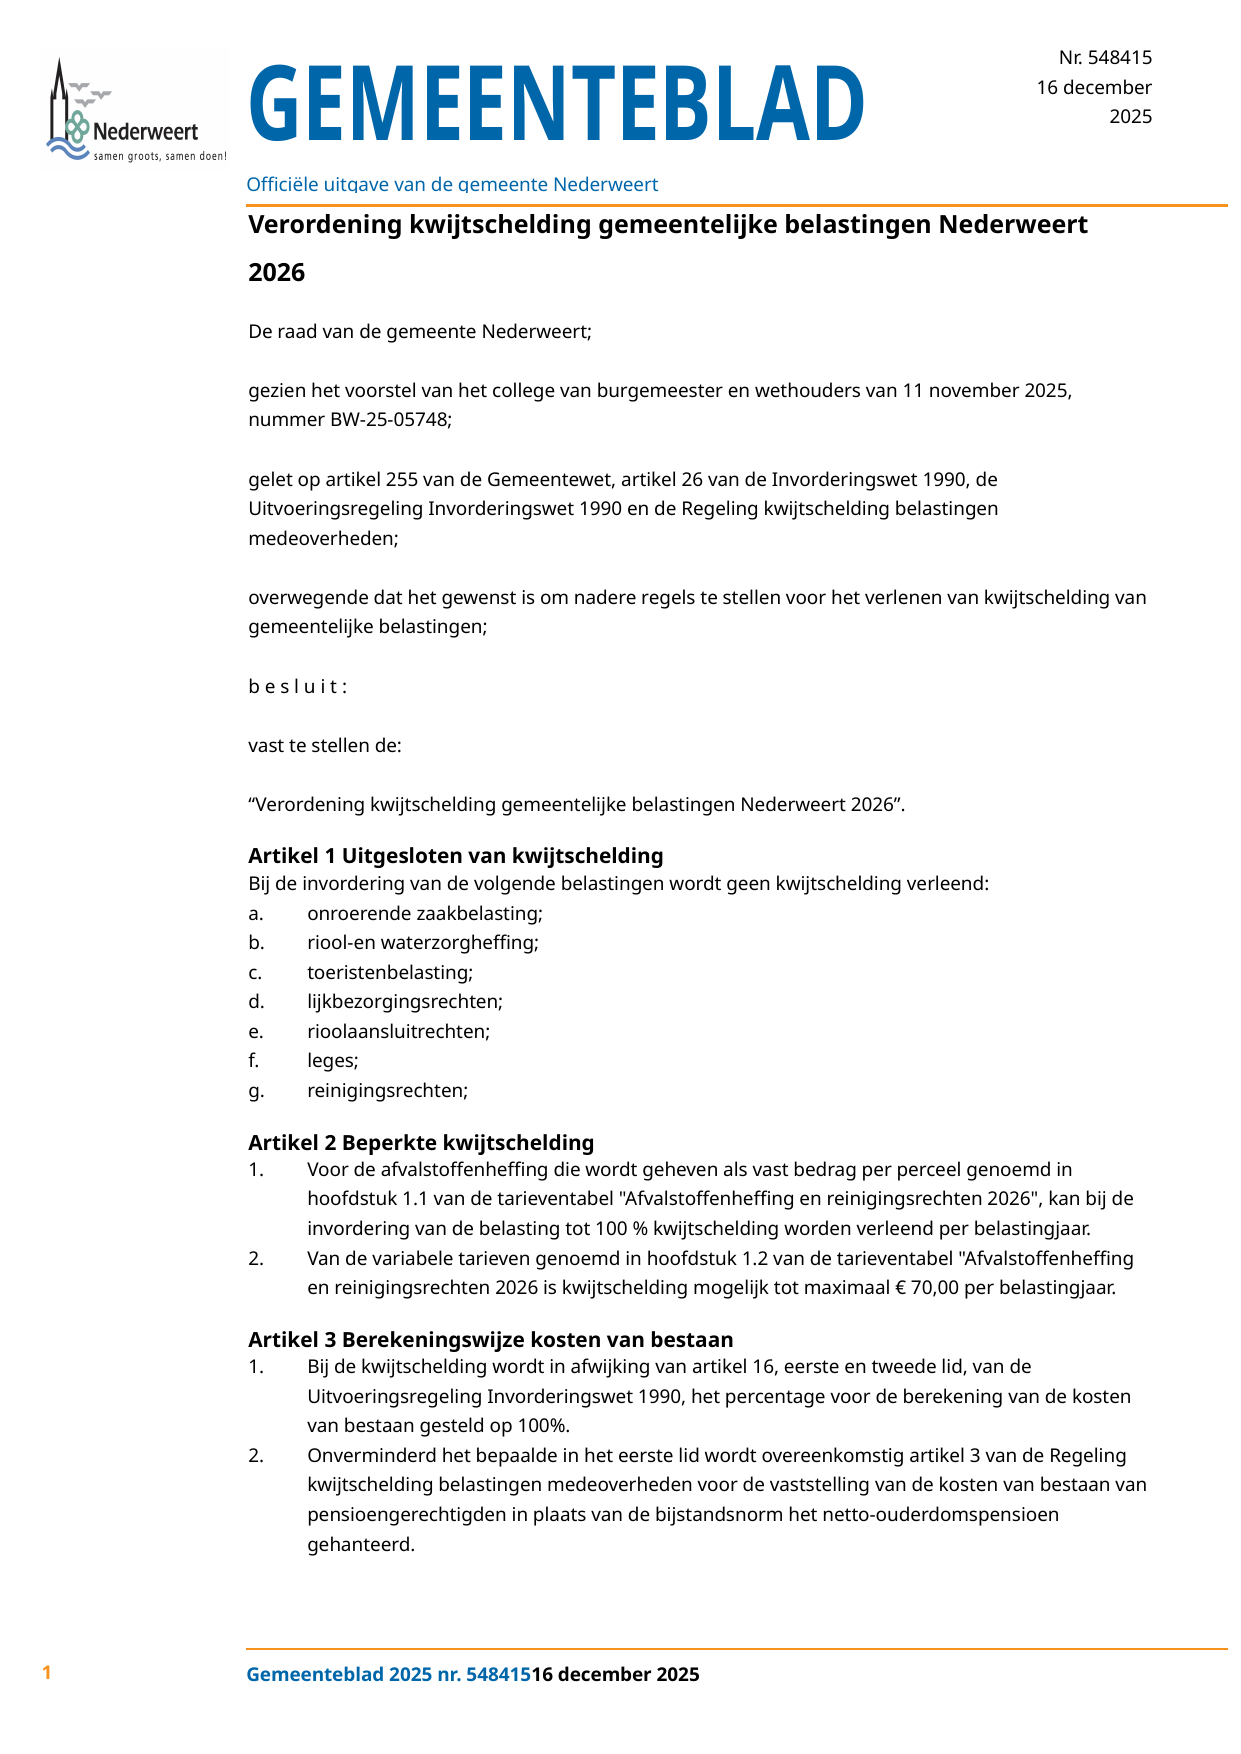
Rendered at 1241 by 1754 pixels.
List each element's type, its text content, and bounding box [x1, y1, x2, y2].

text “Verordening kwijtschelding gemeentelijke belastingen Nederweert 2026”. [248, 791, 1152, 817]
text De raad van de gemeente Nederweert; [248, 318, 1152, 344]
list rioolaansluitrechten; [248, 1018, 1152, 1044]
list onroerende zaakbelasting; [248, 900, 1152, 925]
text nummer BW-25-05748; [248, 407, 1152, 432]
list Van de variabele tarieven genoemd in hoofdstuk 1.2 van de tarieventabel "Afvalstoffenheffing en reinigingsrechten 2026 is kwijtschelding mogelijk tot maximaal € 70,00 per belastingjaar. [248, 1245, 1152, 1300]
list Bij de kwijtschelding wordt in afwijking van artikel 16, eerste en tweede lid, van de Uitvoeringsregeling Invorderingswet 1990, het percentage voor de berekening van de kosten van bestaan gesteld op 100%. [248, 1353, 1152, 1438]
picture [41, 47, 231, 172]
text Bij de invordering van de volgende belastingen wordt geen kwijtschelding verleend: [248, 870, 1152, 896]
text Artikel 1 Uitgesloten van kwijtschelding [248, 842, 1152, 870]
list riool-en waterzorgheffing; [248, 929, 1152, 955]
text Artikel 3 Berekeningswijze kosten van bestaan [248, 1325, 1152, 1353]
text Verordening kwijtschelding gemeentelijke belastingen Nederweert 2026 [248, 207, 1152, 288]
list lijkbezorgingsrechten; [248, 988, 1152, 1014]
text vast te stellen de: [248, 732, 1152, 758]
text Artikel 2 Beperkte kwijtschelding [248, 1128, 1152, 1156]
text gelet op artikel 255 van de Gemeentewet, artikel 26 van de Invorderingswet 1990, de Uitvoeringsregeling Invorderingswet 1990 en de Regeling kwijtschelding belastingen medeoverheden; [248, 466, 1152, 551]
text gezien het voorstel van het college van burgemeester en wethouders van 11 november 2025, [248, 377, 1152, 403]
list leges; [248, 1048, 1152, 1073]
text overwegende dat het gewenst is om nadere regels te stellen voor het verlenen van kwijtschelding van gemeentelijke belastingen; [248, 584, 1152, 639]
list Onverminderd het bepaalde in het eerste lid wordt overeenkomstig artikel 3 van de Regeling kwijtschelding belastingen medeoverheden voor de vaststelling van de kosten van bestaan van pensioengerechtigden in plaats van de bijstandsnorm het netto-ouderdomspensioen gehanteerd. [248, 1442, 1152, 1556]
list reinigingsrechten; [248, 1077, 1152, 1103]
list toeristenbelasting; [248, 959, 1152, 984]
list Voor de afvalstoffenheffing die wordt geheven als vast bedrag per perceel genoemd in hoofdstuk 1.1 van de tarieventabel "Afvalstoffenheffing en reinigingsrechten 2026", kan bij de invordering van de belasting tot 100 % kwijtschelding worden verleend per belastingjaar. [248, 1156, 1152, 1241]
text b e s l u i t : [248, 673, 1152, 699]
